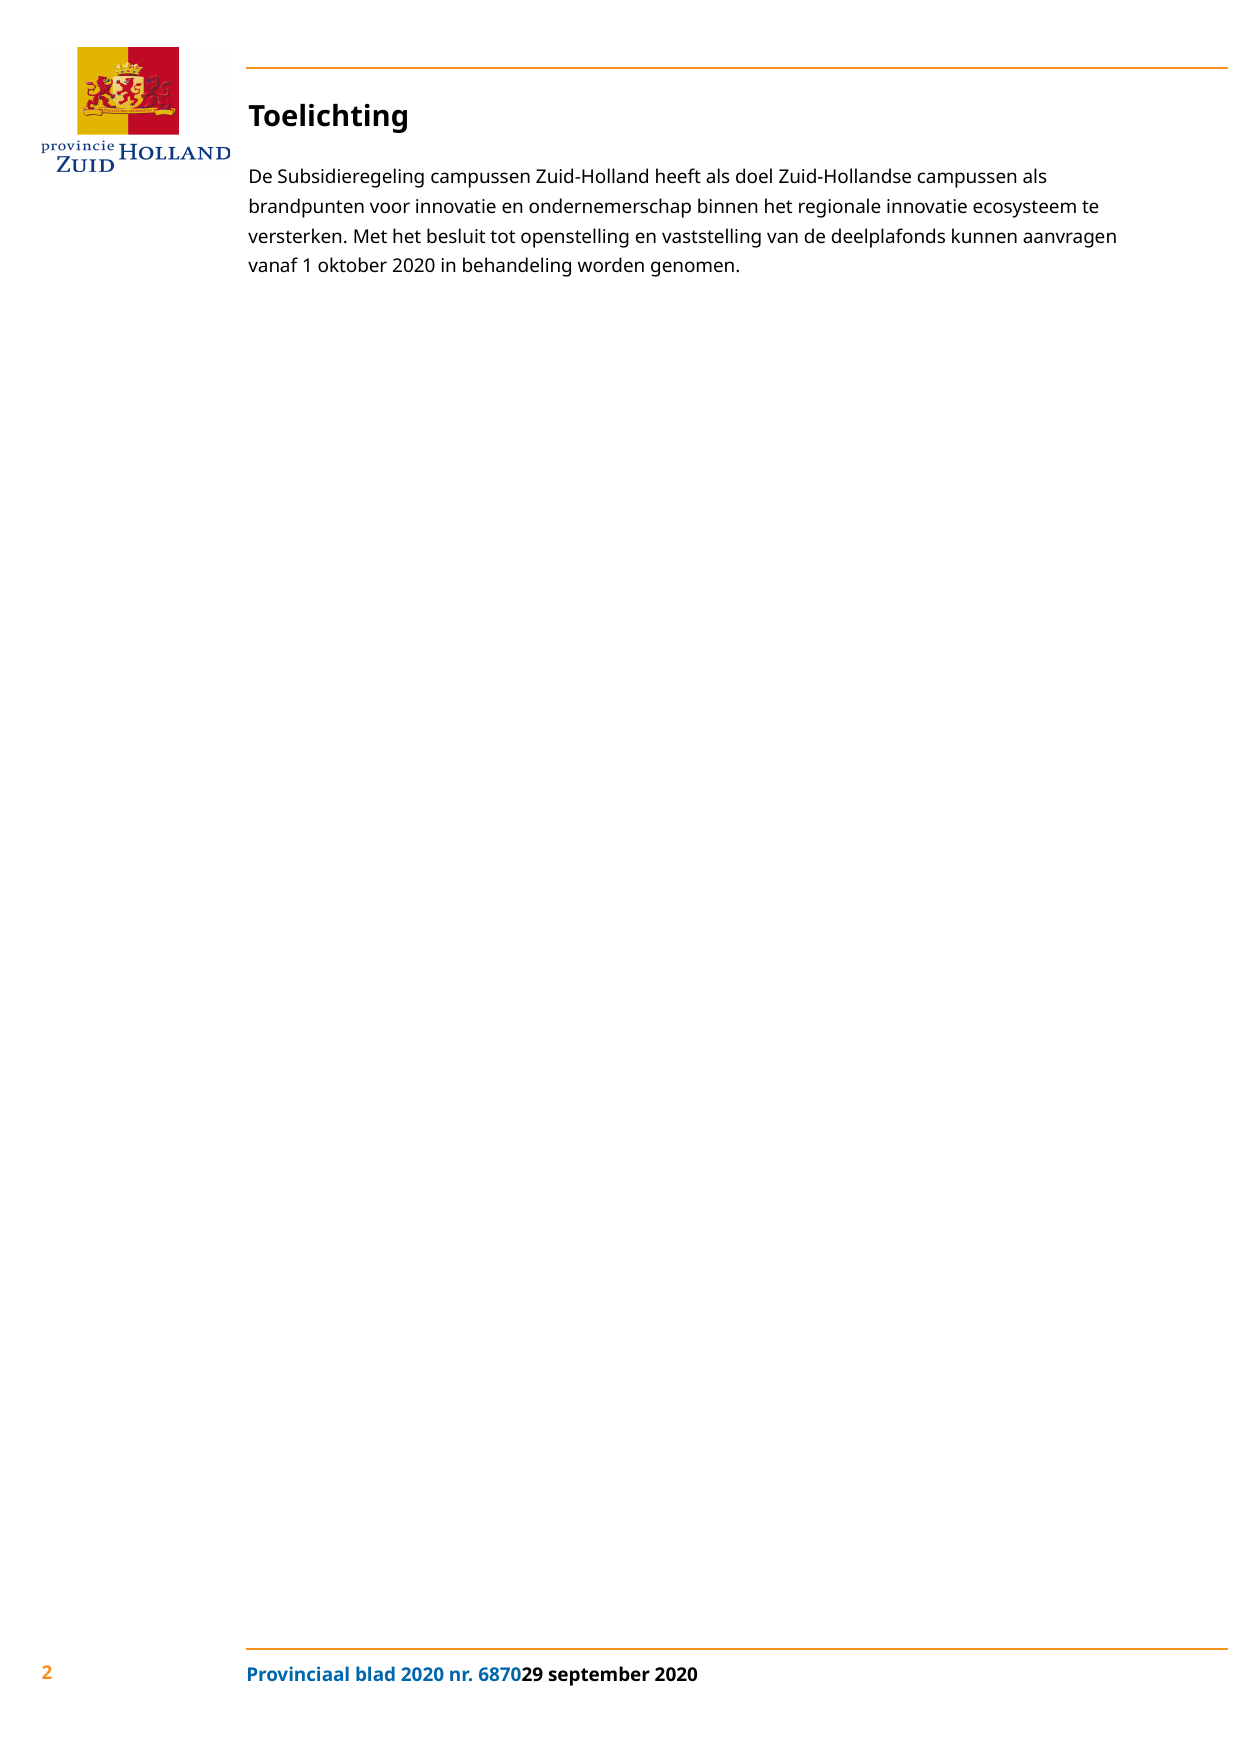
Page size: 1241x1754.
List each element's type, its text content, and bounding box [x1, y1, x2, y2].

text De Subsidieregeling campussen Zuid-Holland heeft als doel Zuid-Hollandse campussen als brandpunten voor innovatie en ondernemerschap binnen het regionale innovatie ecosysteem te versterken. Met het besluit tot openstelling en vaststelling van de deelplafonds kunnen aanvragen vanaf 1 oktober 2020 in behandeling worden genomen. [248, 164, 1152, 278]
text Toelichting [248, 95, 1152, 134]
picture [41, 47, 231, 172]
